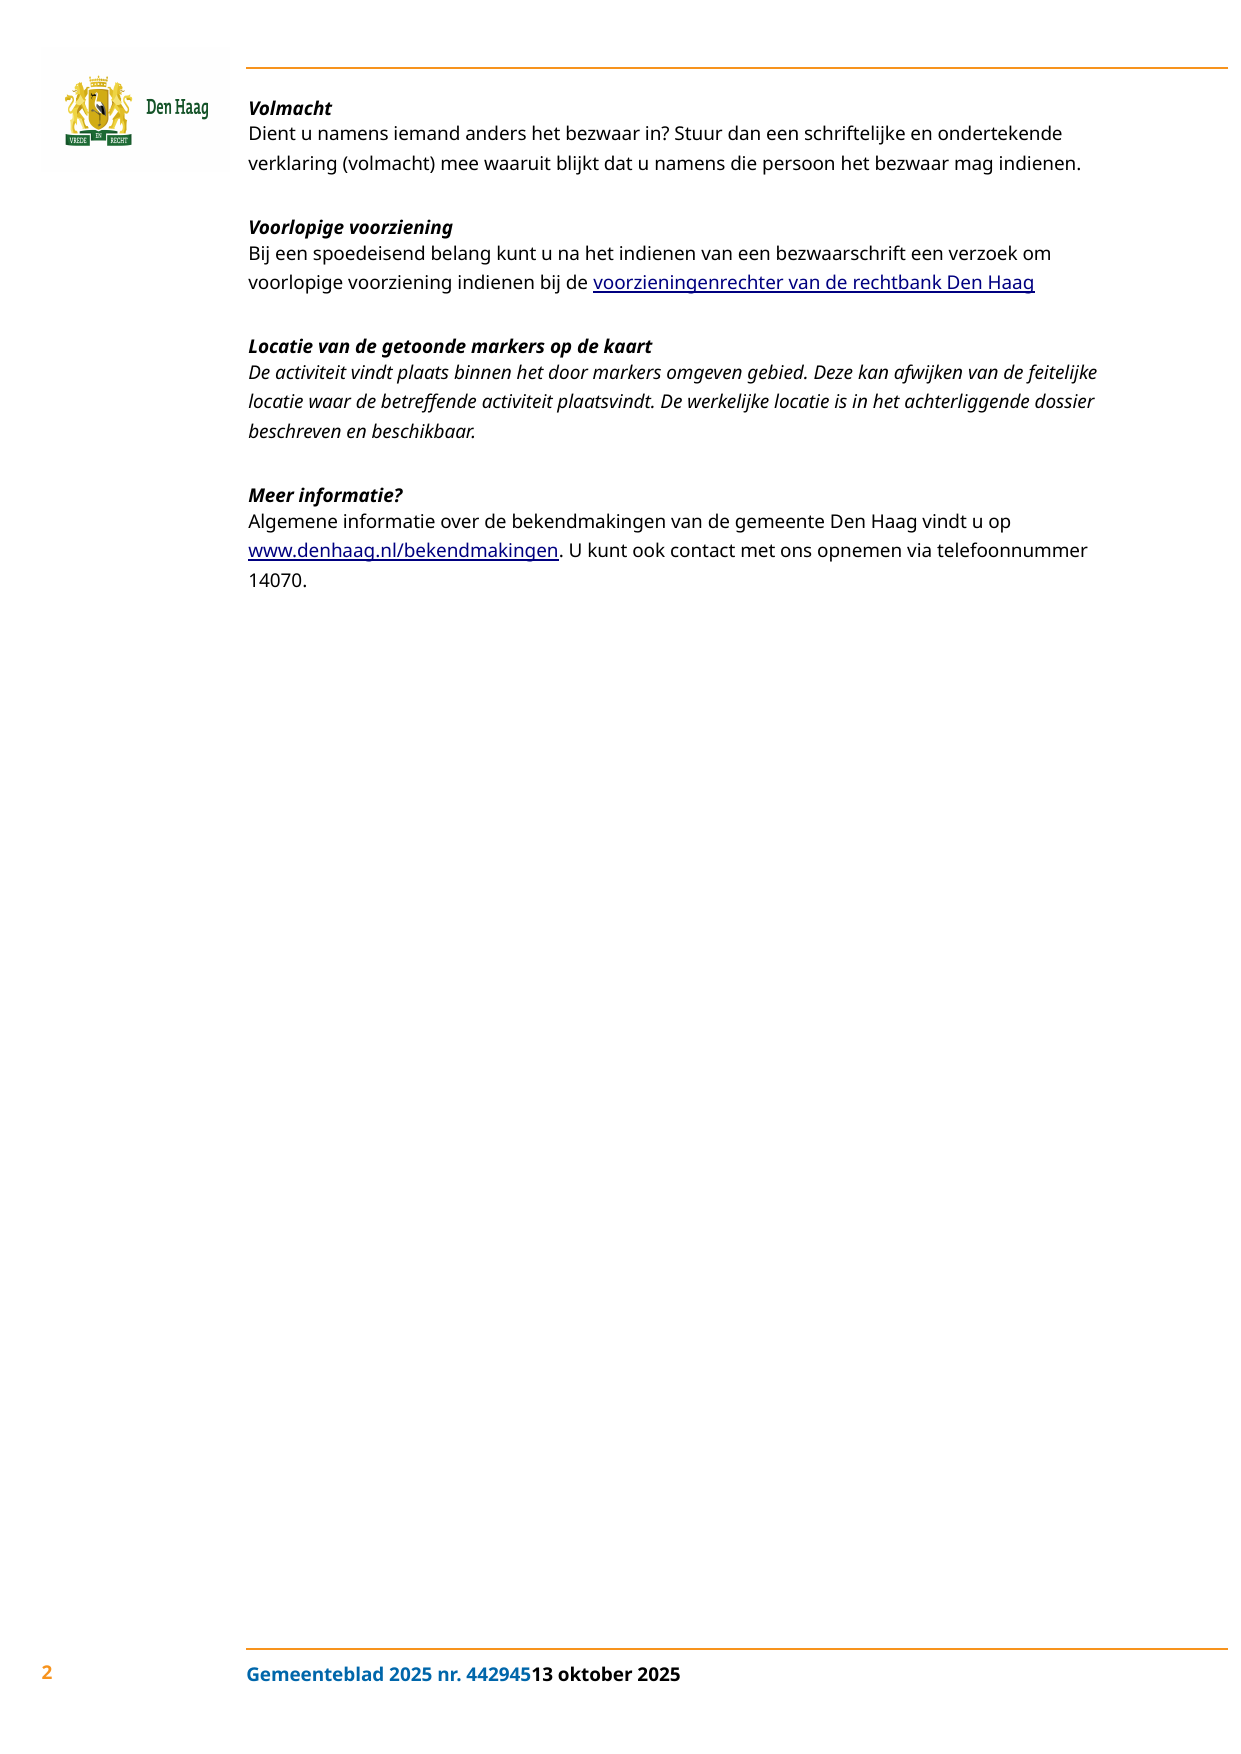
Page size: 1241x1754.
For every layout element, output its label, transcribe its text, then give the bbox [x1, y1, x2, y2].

text De activiteit vindt plaats binnen het door markers omgeven gebied. Deze kan afwijken van de feitelijke locatie waar de betreffende activiteit plaatsvindt. De werkelijke locatie is in het achterliggende dossier beschreven en beschikbaar. [248, 359, 1152, 444]
text Locatie van de getoonde markers op de kaart [248, 333, 1152, 359]
text Dient u namens iemand anders het bezwaar in? Stuur dan een schriftelijke en ondertekende verklaring (volmacht) mee waaruit blijkt dat u namens die persoon het bezwaar mag indienen. [248, 121, 1152, 176]
text Meer informatie? [248, 482, 1152, 508]
text Algemene informatie over de bekendmakingen van de gemeente Den Haag vindt u op www.denhaag.nl/bekendmakingen. U kunt ook contact met ons opnemen via telefoonnummer 14070. [248, 508, 1152, 593]
picture [41, 47, 231, 172]
text Volmacht [248, 95, 1152, 121]
text Bij een spoedeisend belang kunt u na het indienen van een bezwaarschrift een verzoek om voorlopige voorziening indienen bij de voorzieningenrechter van de rechtbank Den Haag [248, 240, 1152, 295]
text Voorlopige voorziening [248, 214, 1152, 240]
